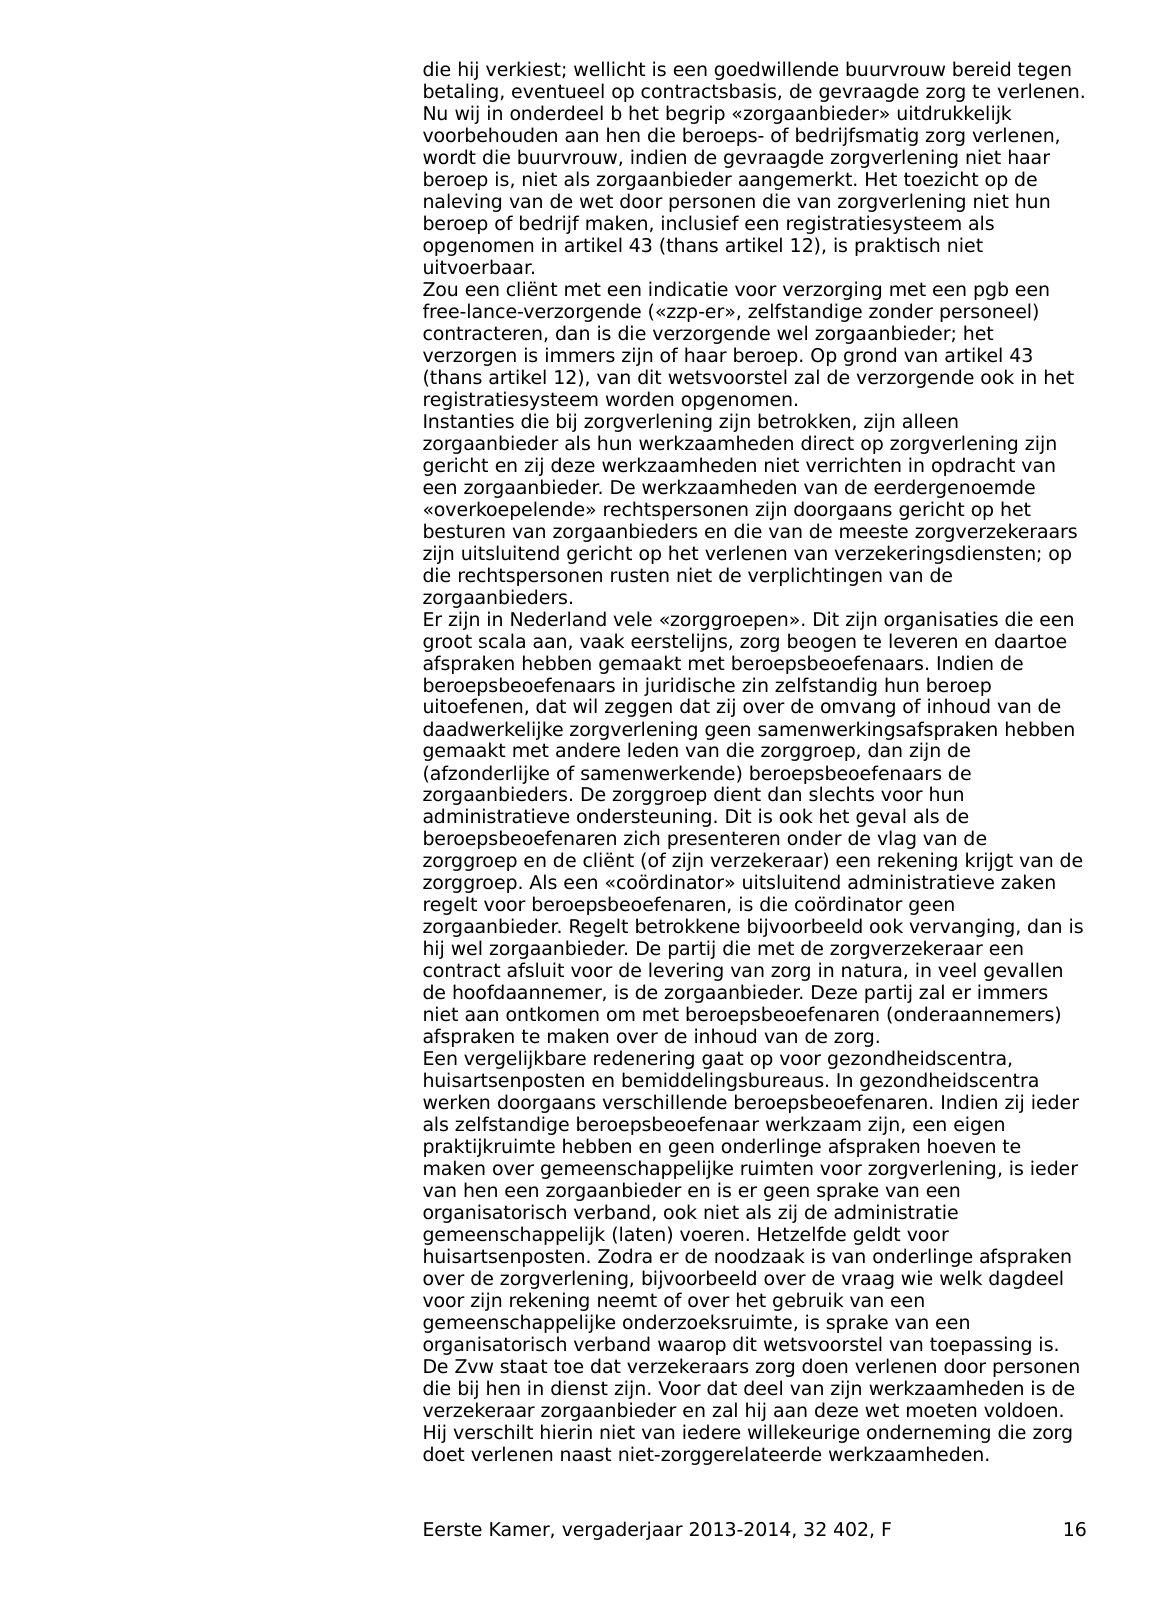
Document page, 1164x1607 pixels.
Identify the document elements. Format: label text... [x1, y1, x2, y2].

text Er zijn in Nederland vele «zorggroepen». Dit zijn organisaties die een groot scala aan, vaak eerstelijns, zorg beogen te leveren en daartoe afspraken hebben gemaakt met beroepsbeoefenaars. Indien de beroepsbeoefenaars in juridische zin zelfstandig hun beroep uitoefenen, dat wil zeggen dat zij over de omvang of inhoud van de daadwerkelijke zorgverlening geen samenwerkingsafspraken hebben gemaakt met andere leden van die zorggroep, dan zijn de (afzonderlijke of samenwerkende) beroepsbeoefenaars de zorgaanbieders. De zorggroep dient dan slechts voor hun administratieve ondersteuning. Dit is ook het geval als de beroepsbeoefenaren zich presenteren onder de vlag van de zorggroep en de cliënt (of zijn verzekeraar) een rekening krijgt van de zorggroep. Als een «coördinator» uitsluitend administratieve zaken regelt voor beroepsbeoefenaren, is die coördinator geen zorgaanbieder. Regelt betrokkene bijvoorbeeld ook vervanging, dan is hij wel zorgaanbieder. De partij die met de zorgverzekeraar een contract afsluit voor de levering van zorg in natura, in veel gevallen de hoofdaannemer, is de zorgaanbieder. Deze partij zal er immers niet aan ontkomen om met beroepsbeoefenaren (onderaannemers) afspraken te maken over de inhoud van de zorg. [422, 608, 1087, 1048]
text die hij verkiest; wellicht is een goedwillende buurvrouw bereid tegen betaling, eventueel op contractsbasis, de gevraagde zorg te verlenen. Nu wij in onderdeel b het begrip «zorgaanbieder» uitdrukkelijk voorbehouden aan hen die beroeps- of bedrijfsmatig zorg verlenen, wordt die buurvrouw, indien de gevraagde zorgverlening niet haar beroep is, niet als zorgaanbieder aangemerkt. Het toezicht op de naleving van de wet door personen die van zorgverlening niet hun beroep of bedrijf maken, inclusief een registratiesysteem als opgenomen in artikel 43 (thans artikel 12), is praktisch niet uitvoerbaar. [422, 59, 1087, 279]
text Instanties die bij zorgverlening zijn betrokken, zijn alleen zorgaanbieder als hun werkzaamheden direct op zorgverlening zijn gericht en zij deze werkzaamheden niet verrichten in opdracht van een zorgaanbieder. De werkzaamheden van de eerdergenoemde «overkoepelende» rechtspersonen zijn doorgaans gericht op het besturen van zorgaanbieders en die van de meeste zorgverzekeraars zijn uitsluitend gericht op het verlenen van verzekeringsdiensten; op die rechtspersonen rusten niet de verplichtingen van de zorgaanbieders. [422, 411, 1087, 608]
text Zou een cliënt met een indicatie voor verzorging met een pgb een free-lance-verzorgende («zzp-er», zelfstandige zonder personeel) contracteren, dan is die verzorgende wel zorgaanbieder; het verzorgen is immers zijn of haar beroep. Op grond van artikel 43 (thans artikel 12), van dit wetsvoorstel zal de verzorgende ook in het registratiesysteem worden opgenomen. [422, 279, 1087, 411]
text Een vergelijkbare redenering gaat op voor gezondheidscentra, huisartsenposten en bemiddelingsbureaus. In gezondheidscentra werken doorgaans verschillende beroepsbeoefenaren. Indien zij ieder als zelfstandige beroepsbeoefenaar werkzaam zijn, een eigen praktijkruimte hebben en geen onderlinge afspraken hoeven te maken over gemeenschappelijke ruimten voor zorgverlening, is ieder van hen een zorgaanbieder en is er geen sprake van een organisatorisch verband, ook niet als zij de administratie gemeenschappelijk (laten) voeren. Hetzelfde geldt voor huisartsenposten. Zodra er de noodzaak is van onderlinge afspraken over de zorgverlening, bijvoorbeeld over de vraag wie welk dagdeel voor zijn rekening neemt of over het gebruik van een gemeenschappelijke onderzoeksruimte, is sprake van een organisatorisch verband waarop dit wetsvoorstel van toepassing is. [422, 1048, 1087, 1356]
text De Zvw staat toe dat verzekeraars zorg doen verlenen door personen die bij hen in dienst zijn. Voor dat deel van zijn werkzaamheden is de verzekeraar zorgaanbieder en zal hij aan deze wet moeten voldoen. Hij verschilt hierin niet van iedere willekeurige onderneming die zorg doet verlenen naast niet-zorggerelateerde werkzaamheden. [422, 1356, 1087, 1466]
